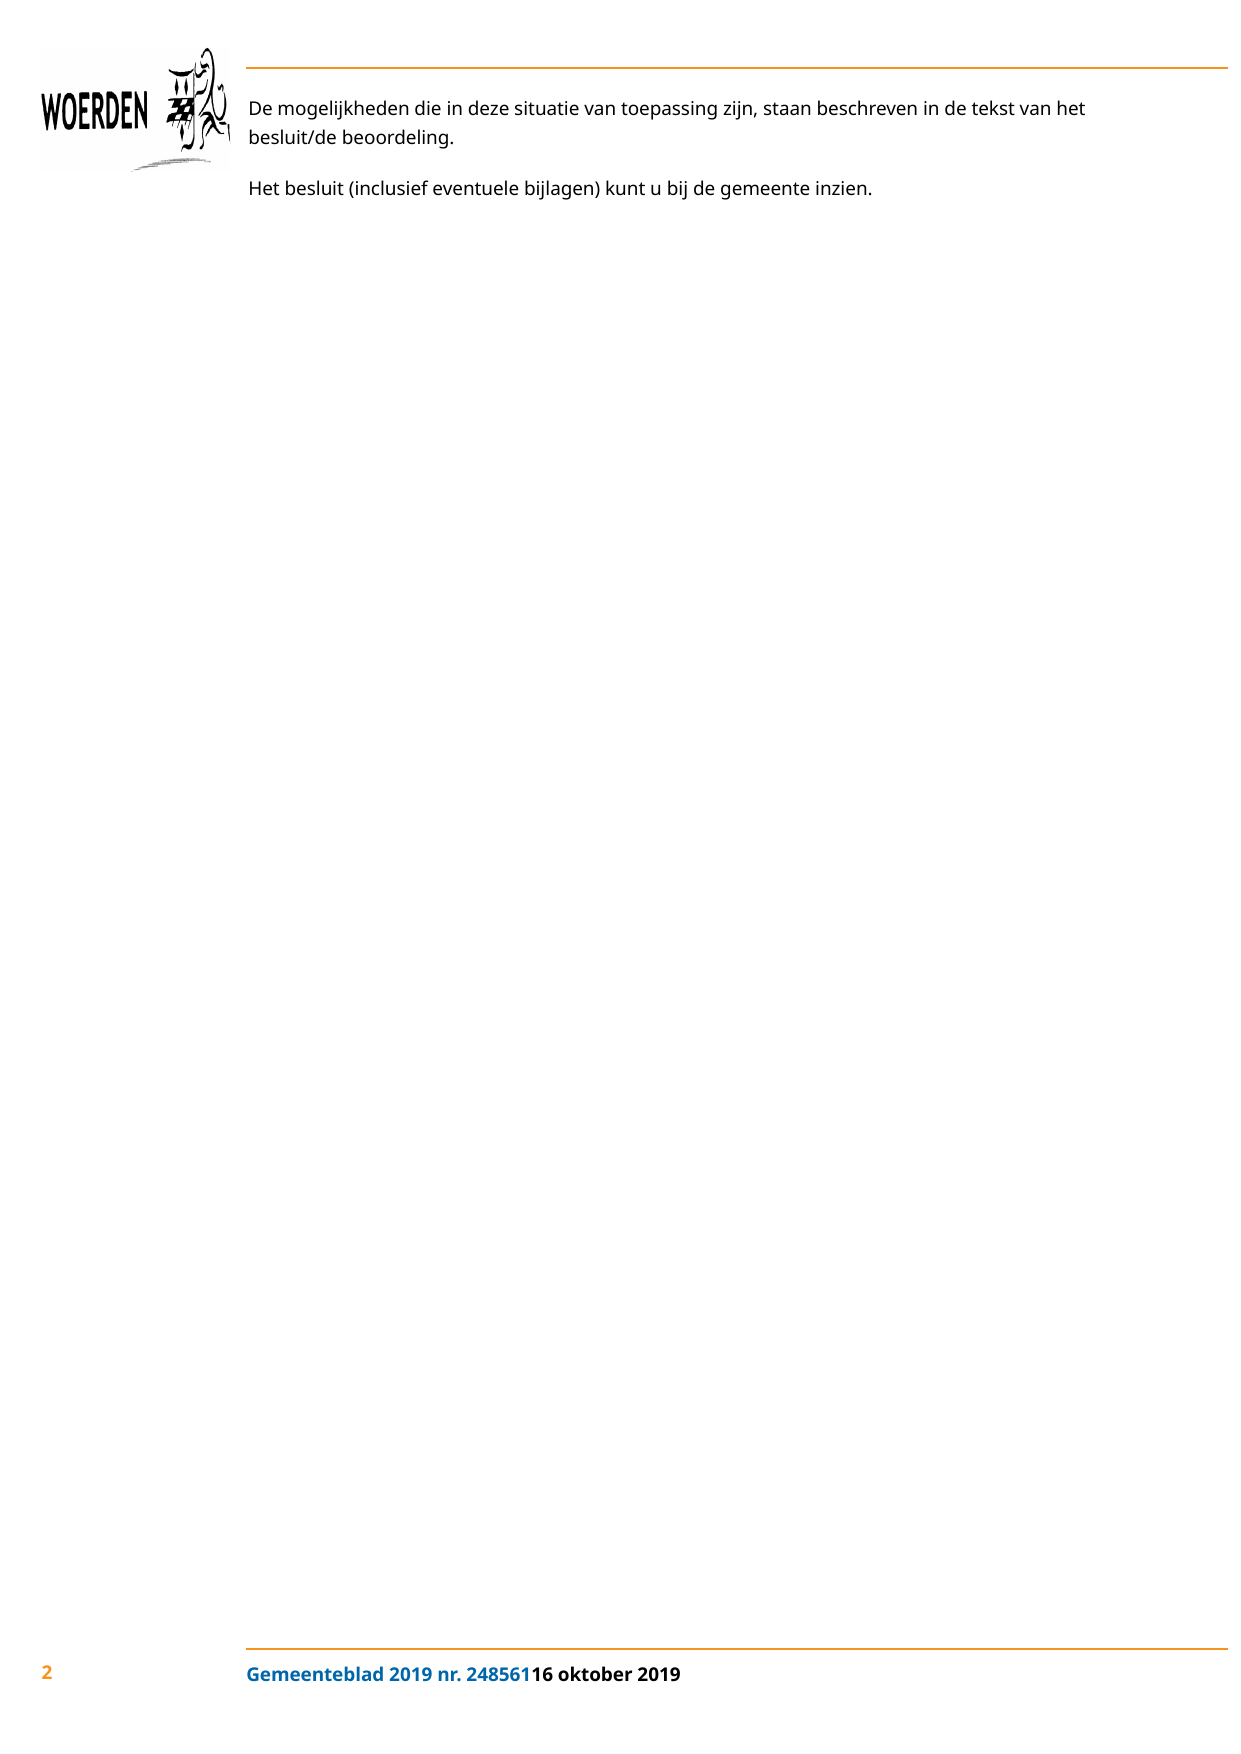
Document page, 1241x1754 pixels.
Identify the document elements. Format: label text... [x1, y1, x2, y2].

picture [41, 47, 231, 172]
text De mogelijkheden die in deze situatie van toepassing zijn, staan beschreven in de tekst van het besluit/de beoordeling. [248, 95, 1152, 150]
text Het besluit (inclusief eventuele bijlagen) kunt u bij de gemeente inzien. [248, 175, 1152, 201]
